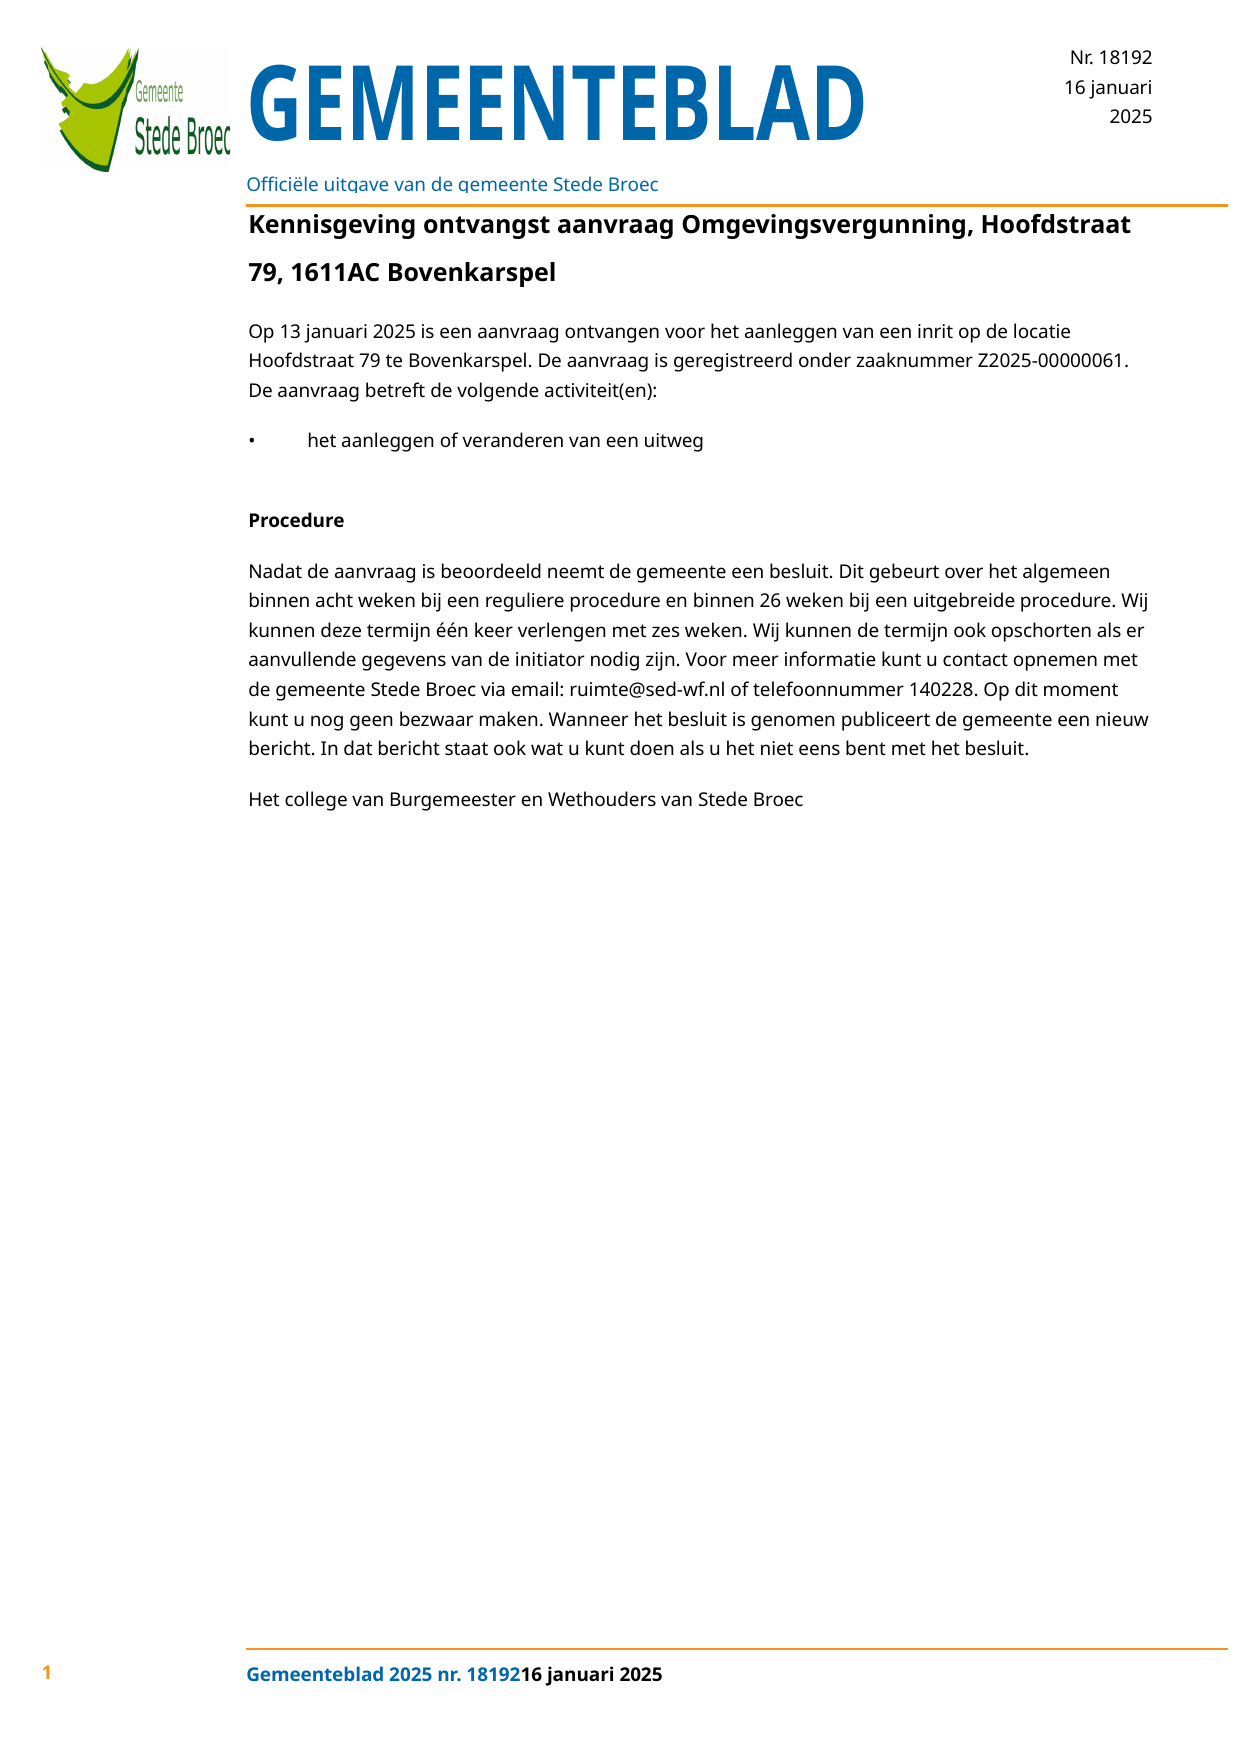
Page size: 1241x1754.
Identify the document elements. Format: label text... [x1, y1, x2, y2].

list het aanleggen of veranderen van een uitweg [248, 427, 1152, 453]
text Procedure [248, 507, 1152, 533]
text Het college van Burgemeester en Wethouders van Stede Broec [248, 786, 1152, 812]
text Kennisgeving ontvangst aanvraag Omgevingsvergunning, Hoofdstraat 79, 1611AC Bovenkarspel [248, 207, 1152, 288]
text Op 13 januari 2025 is een aanvraag ontvangen voor het aanleggen van een inrit op de locatie Hoofdstraat 79 te Bovenkarspel. De aanvraag is geregistreerd onder zaaknummer Z2025-00000061. De aanvraag betreft de volgende activiteit(en): [248, 318, 1152, 403]
picture [41, 47, 231, 172]
text Nadat de aanvraag is beoordeeld neemt de gemeente een besluit. Dit gebeurt over het algemeen binnen acht weken bij een reguliere procedure en binnen 26 weken bij een uitgebreide procedure. Wij kunnen deze termijn één keer verlengen met zes weken. Wij kunnen de termijn ook opschorten als er aanvullende gegevens van de initiator nodig zijn. Voor meer informatie kunt u contact opnemen met de gemeente Stede Broec via email: ruimte@sed-wf.nl of telefoonnummer 140228. Op dit moment kunt u nog geen bezwaar maken. Wanneer het besluit is genomen publiceert de gemeente een nieuw bericht. In dat bericht staat ook wat u kunt doen als u het niet eens bent met het besluit. [248, 558, 1152, 761]
